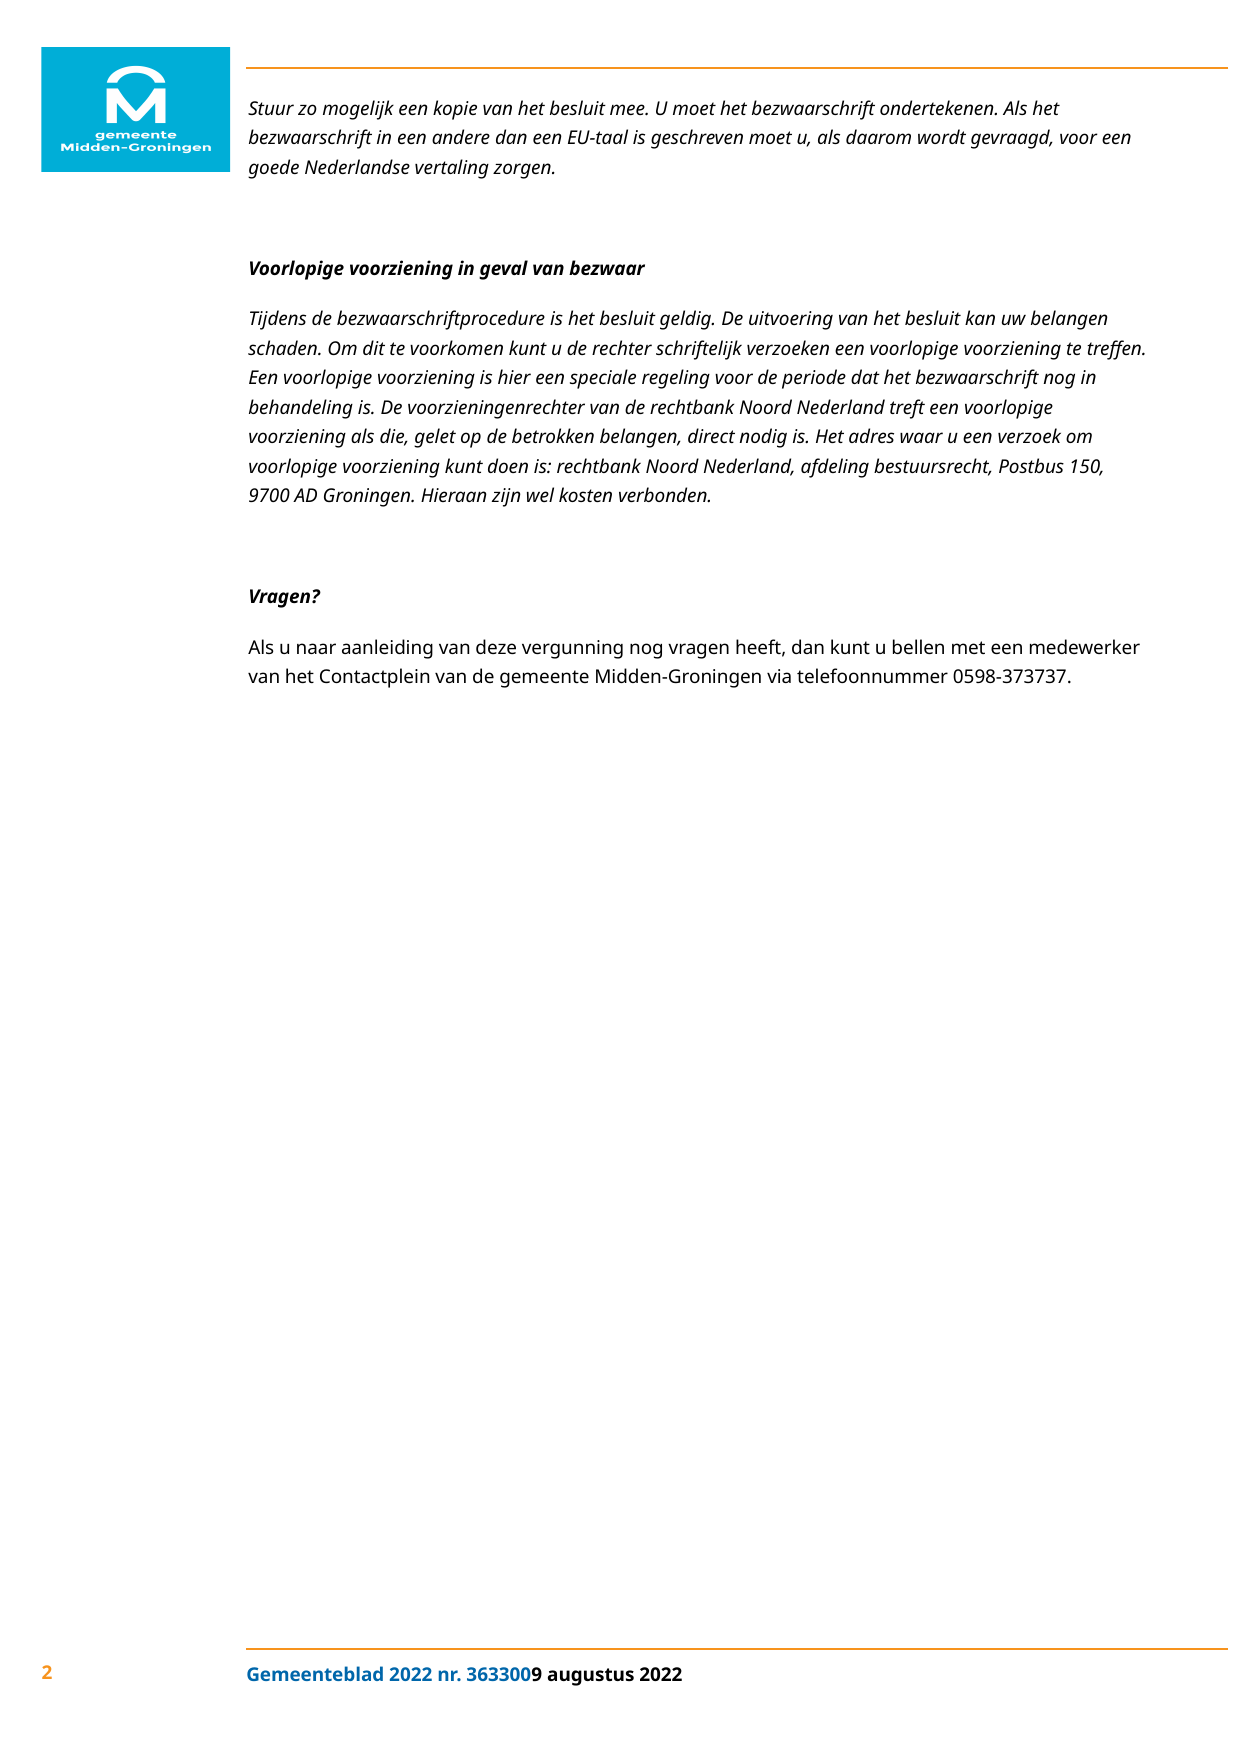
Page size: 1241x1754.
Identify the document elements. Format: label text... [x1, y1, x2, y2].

picture [184, 146, 190, 153]
picture [108, 66, 164, 82]
text Vragen? [248, 583, 1152, 609]
text Voorlopige voorziening in geval van bezwaar [248, 255, 1152, 281]
text Stuur zo mogelijk een kopie van het besluit mee. U moet het bezwaarschrift ondertekenen. Als het bezwaarschrift in een andere dan een EU-taal is geschreven moet u, als daarom wordt gevraagd, voor een goede Nederlandse vertaling zorgen. [248, 95, 1152, 180]
text Als u naar aanleiding van deze vergunning nog vragen heeft, dan kunt u bellen met een medewerker van het Contactplein van de gemeente Midden-Groningen via telefoonnummer 0598-373737. [248, 634, 1152, 689]
text Tijdens de bezwaarschriftprocedure is het besluit geldig. De uitvoering van het besluit kan uw belangen schaden. Om dit te voorkomen kunt u de rechter schriftelijk verzoeken een voorlopige voorziening te treffen. Een voorlopige voorziening is hier een speciale regeling voor de periode dat het bezwaarschrift nog in behandeling is. De voorzieningenrechter van de rechtbank Noord Nederland treft een voorlopige voorziening als die, gelet op de betrokken belangen, direct nodig is. Het adres waar u een verzoek om voorlopige voorziening kunt doen is: rechtbank Noord Nederland, afdeling bestuursrecht, Postbus 150, 9700 AD Groningen. Hieraan zijn wel kosten verbonden. [248, 305, 1152, 508]
picture [107, 89, 165, 122]
